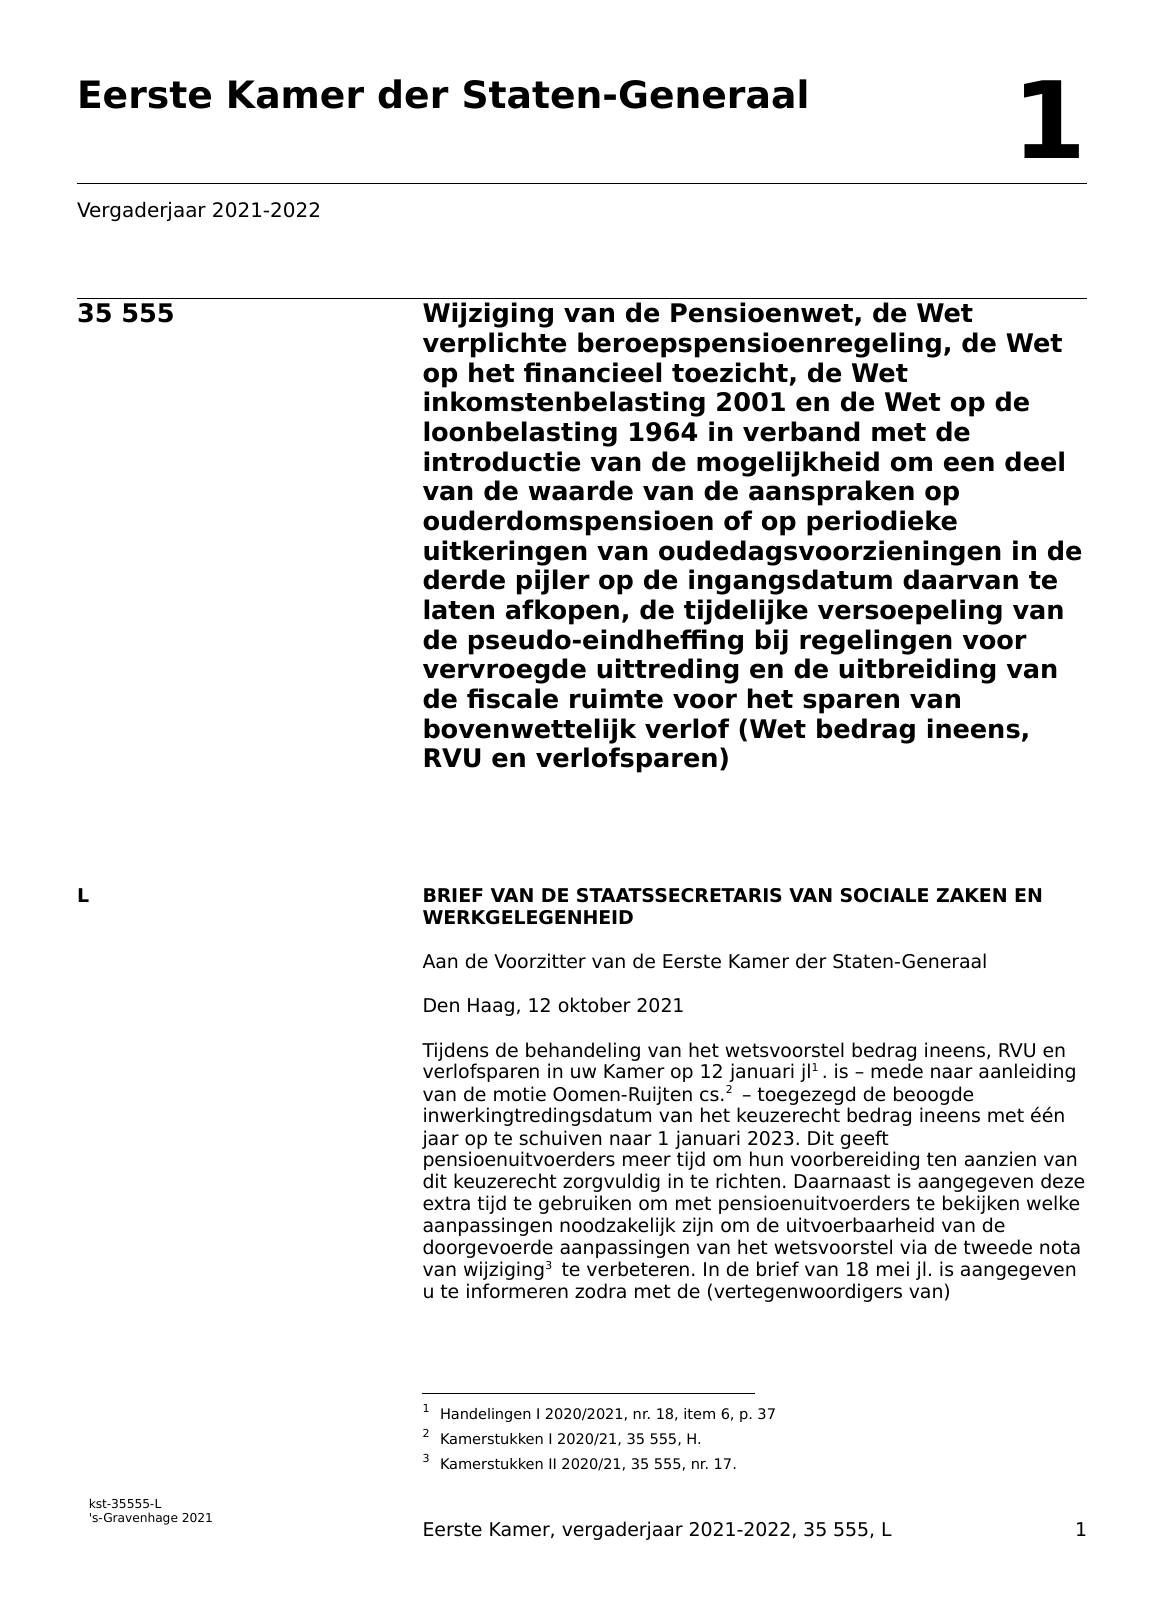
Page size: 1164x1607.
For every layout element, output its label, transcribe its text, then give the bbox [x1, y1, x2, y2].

text Handelingen I 2020/2021, nr. 18, item 6, p. 37 [422, 1402, 1087, 1424]
text kst-35555-L [88, 1497, 323, 1511]
text Kamerstukken II 2020/21, 35 555, nr. 17. [422, 1452, 1087, 1474]
subtitle 35 555 Wijziging van de Pensioenwet, de Wet verplichte beroepspensioenregeling, de Wet op het financieel toezicht, de Wet inkomstenbelasting 2001 en de Wet op de loonbelasting 1964 in verband met de introductie van de mogelijkheid om een deel van de waarde van de aanspraken op ouderdomspensioen of op periodieke uitkeringen van oudedagsvoorzieningen in de derde pijler op de ingangsdatum daarvan te laten afkopen, de tijdelijke versoepeling van de pseudo-eindheffing bij regelingen voor vervroegde uittreding en de uitbreiding van de fiscale ruimte voor het sparen van bovenwettelijk verlof (Wet bedrag ineens, RVU en verlofsparen) [77, 299, 1087, 774]
text Kamerstukken I 2020/21, 35 555, H. [422, 1427, 1087, 1449]
text Tijdens de behandeling van het wetsvoorstel bedrag ineens, RVU en verlofsparen in uw Kamer op 12 januari jl. is – mede naar aanleiding van de motie Oomen-Ruijten cs. – toegezegd de beoogde inwerkingtredingsdatum van het keuzerecht bedrag ineens met één jaar op te schuiven naar 1 januari 2023. Dit geeft pensioenuitvoerders meer tijd om hun voorbereiding ten aanzien van dit keuzerecht zorgvuldig in te richten. Daarnaast is aangegeven deze extra tijd te gebruiken om met pensioenuitvoerders te bekijken welke aanpassingen noodzakelijk zijn om de uitvoerbaarheid van de doorgevoerde aanpassingen van het wetsvoorstel via de tweede nota van wijziging te verbeteren. In de brief van 18 mei jl. is aangegeven u te informeren zodra met de (vertegenwoordigers van) [422, 1039, 1087, 1325]
table_header Eerste Kamer der Staten-Generaal [77, 59, 886, 183]
table_header 1 [886, 59, 1087, 183]
subtitle L BRIEF VAN DE STAATSSECRETARIS VAN SOCIALE ZAKEN EN WERKGELEGENHEID [77, 885, 1087, 929]
text Aan de Voorzitter van de Eerste Kamer der Staten-Generaal [422, 951, 1087, 973]
text 's-Gravenhage 2021 [88, 1511, 323, 1525]
text Den Haag, 12 oktober 2021 [422, 995, 1087, 1017]
table_cell Vergaderjaar 2021-2022 [77, 184, 1087, 298]
